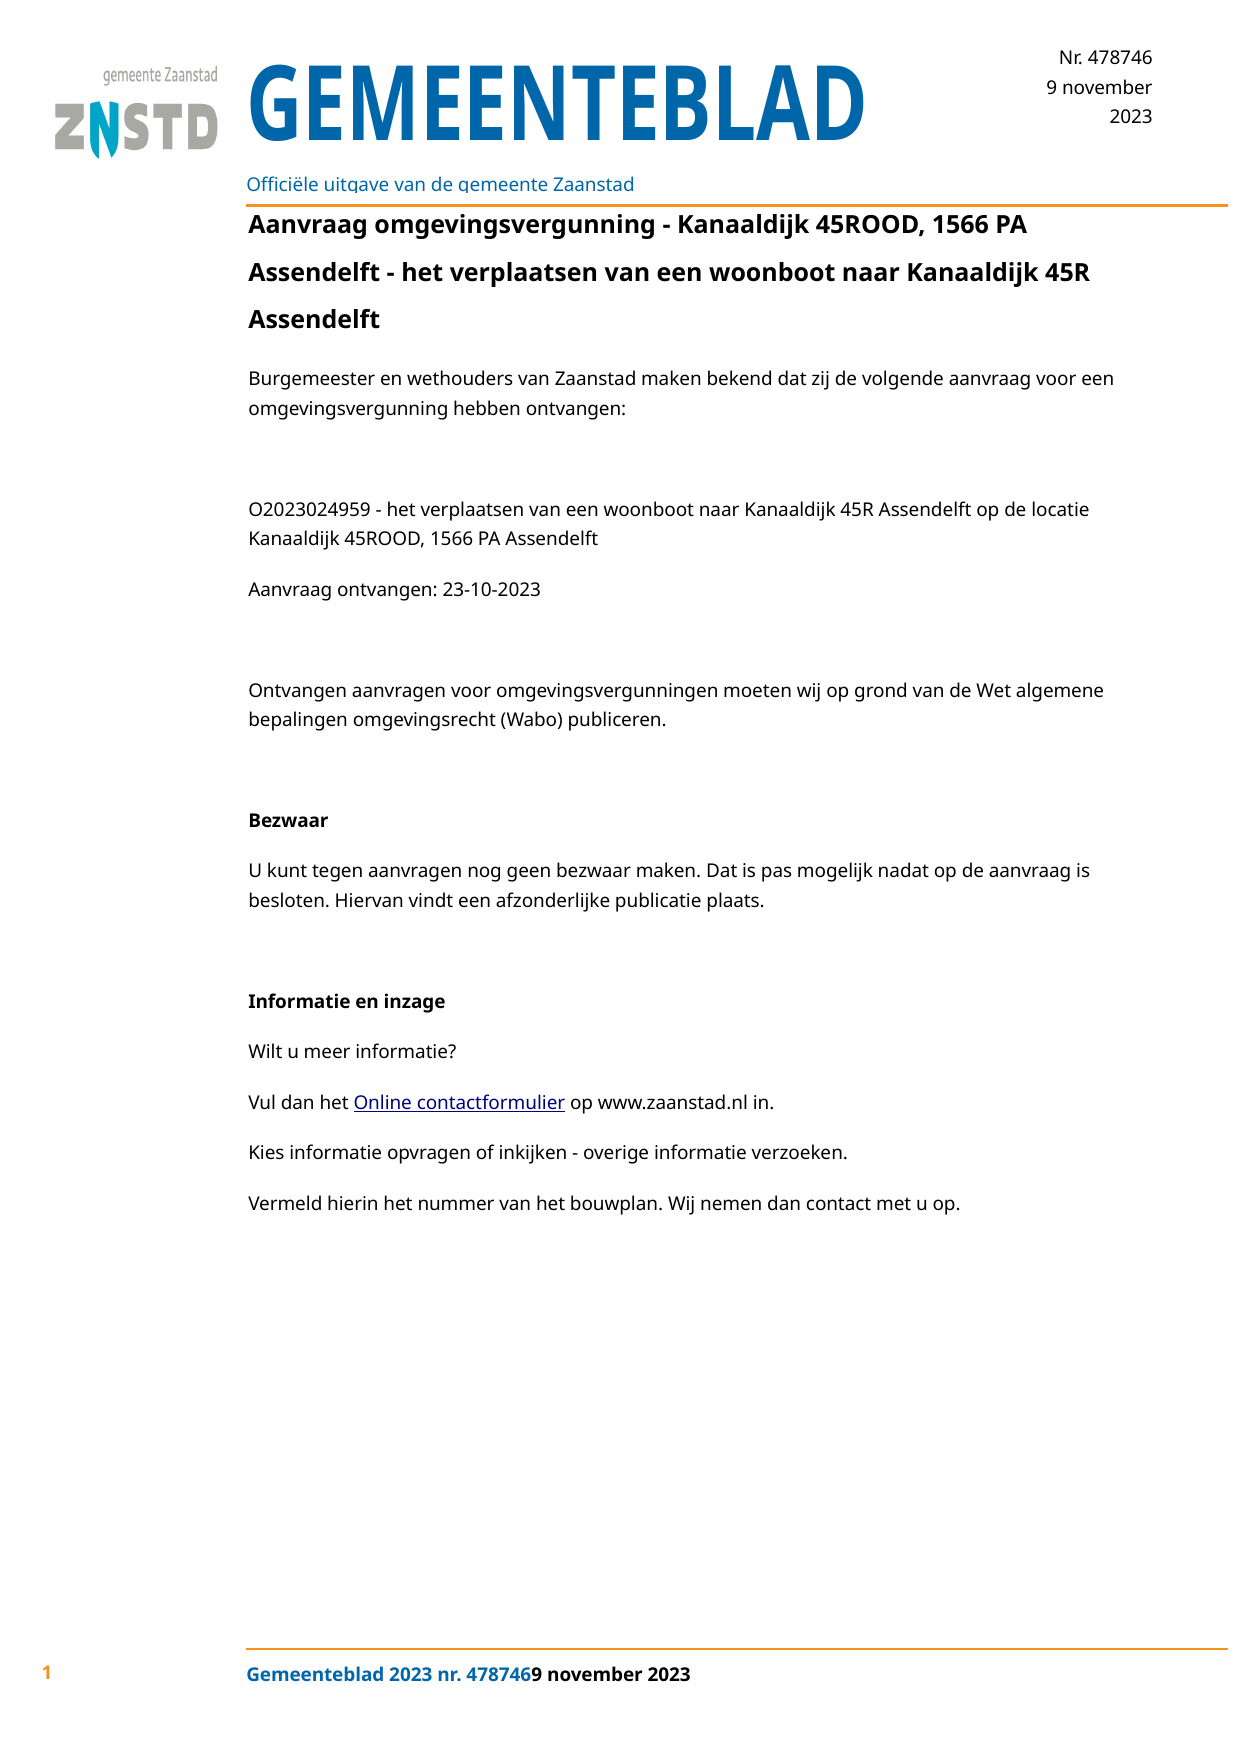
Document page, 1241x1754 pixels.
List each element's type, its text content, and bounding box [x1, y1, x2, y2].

text Ontvangen aanvragen voor omgevingsvergunningen moeten wij op grond van de Wet algemene bepalingen omgevingsrecht (Wabo) publiceren. [248, 677, 1152, 732]
text Vermeld hierin het nummer van het bouwplan. Wij nemen dan contact met u op. [248, 1190, 1152, 1215]
text Wilt u meer informatie? [248, 1038, 1152, 1064]
text Kies informatie opvragen of inkijken - overige informatie verzoeken. [248, 1139, 1152, 1165]
text Bezwaar [248, 807, 1152, 833]
text Aanvraag omgevingsvergunning - Kanaaldijk 45ROOD, 1566 PA Assendelft - het verplaatsen van een woonboot naar Kanaaldijk 45R Assendelft [248, 207, 1152, 336]
picture [41, 47, 231, 172]
text U kunt tegen aanvragen nog geen bezwaar maken. Dat is pas mogelijk nadat op de aanvraag is besloten. Hiervan vindt een afzonderlijke publicatie plaats. [248, 858, 1152, 913]
text Burgemeester en wethouders van Zaanstad maken bekend dat zij de volgende aanvraag voor een omgevingsvergunning hebben ontvangen: [248, 366, 1152, 421]
text Informatie en inzage [248, 988, 1152, 1014]
text O2023024959 - het verplaatsen van een woonboot naar Kanaaldijk 45R Assendelft op de locatie Kanaaldijk 45ROOD, 1566 PA Assendelft [248, 496, 1152, 551]
text Aanvraag ontvangen: 23-10-2023 [248, 576, 1152, 602]
text Vul dan het Online contactformulier op www.zaanstad.nl in. [248, 1089, 1152, 1114]
